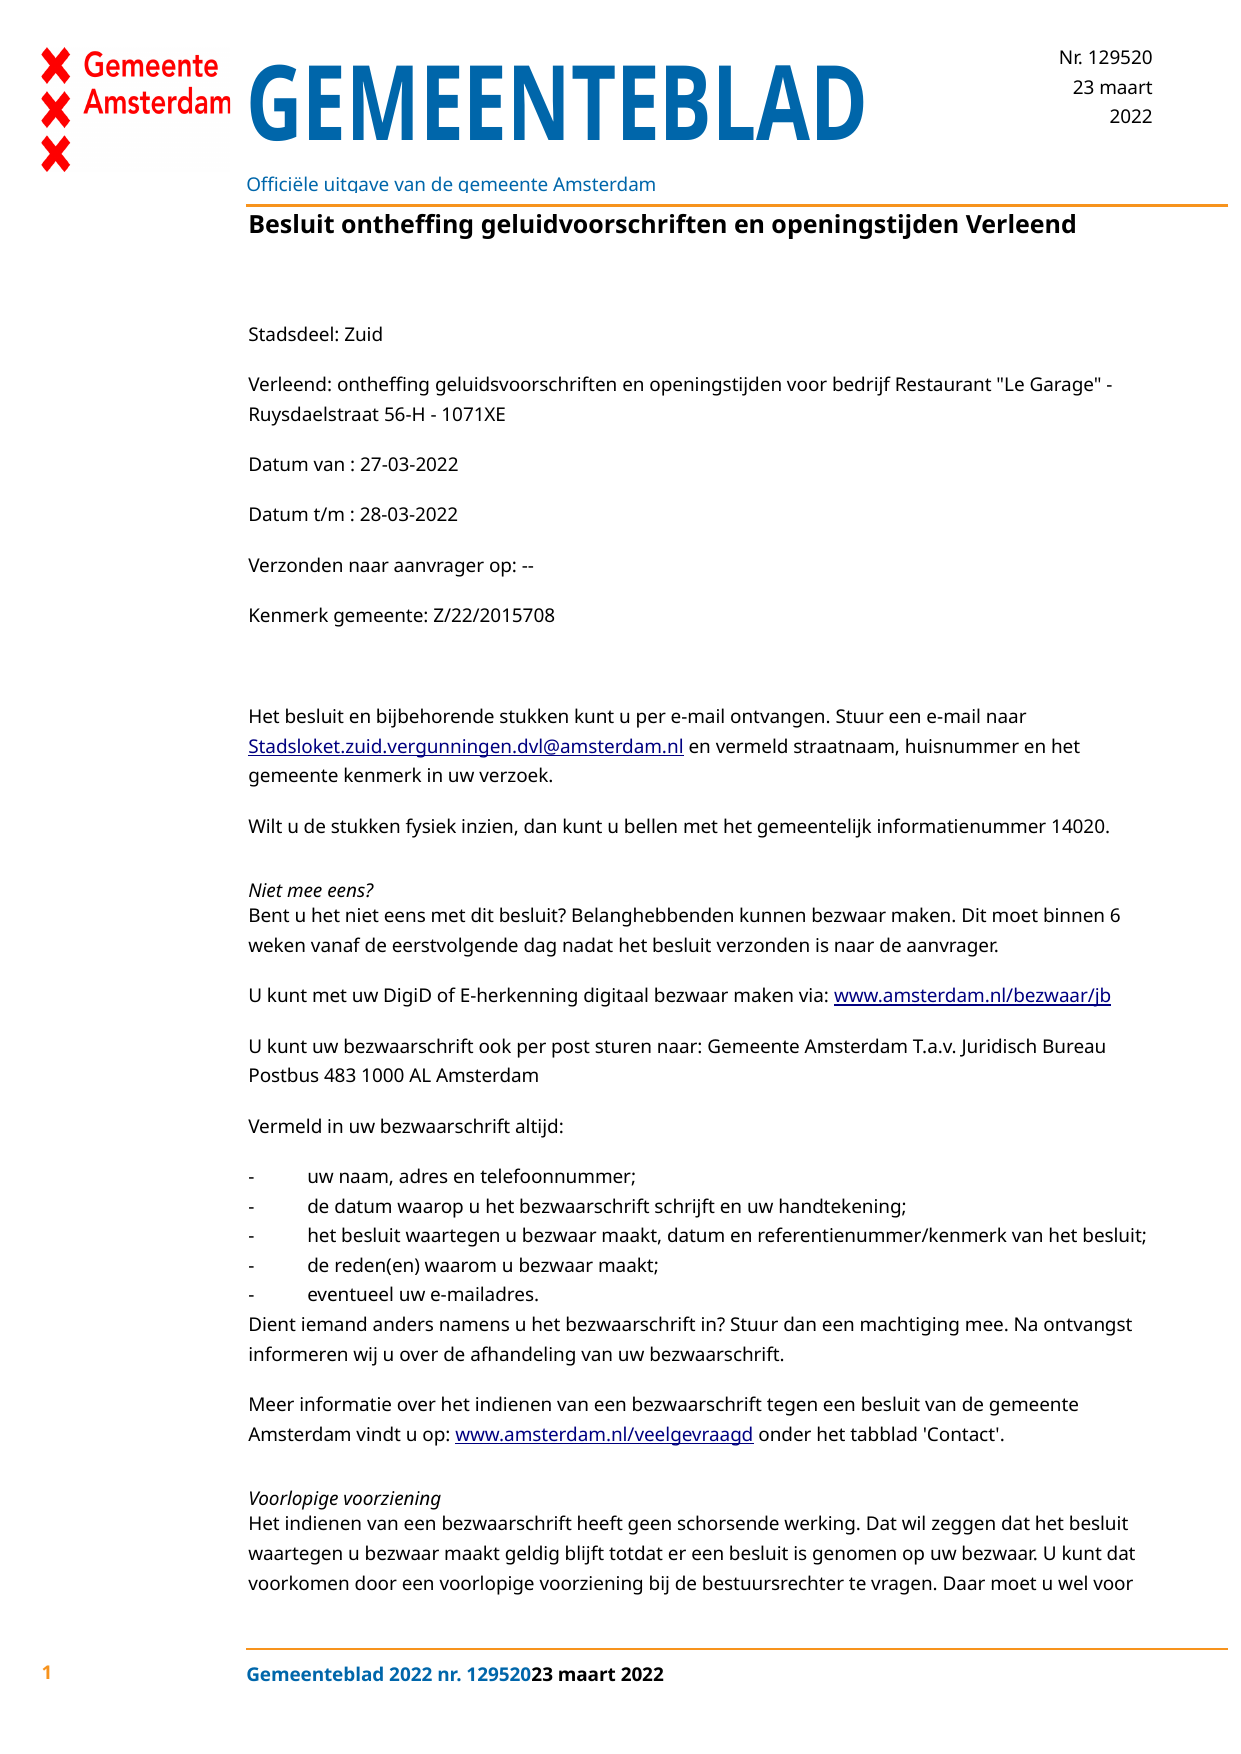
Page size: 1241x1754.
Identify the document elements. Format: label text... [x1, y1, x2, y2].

list eventueel uw e-mailadres. [248, 1282, 1152, 1307]
text Kenmerk gemeente: Z/22/2015708 [248, 602, 1152, 628]
list uw naam, adres en telefoonnummer; [248, 1163, 1152, 1189]
list de datum waarop u het bezwaarschrift schrijft en uw handtekening; [248, 1193, 1152, 1219]
text Bent u het niet eens met dit besluit? Belanghebbenden kunnen bezwaar maken. Dit moet binnen 6 weken vanaf de eerstvolgende dag nadat het besluit verzonden is naar de aanvrager. [248, 902, 1152, 958]
text Datum t/m : 28-03-2022 [248, 502, 1152, 527]
text Voorlopige voorziening [248, 1485, 1152, 1511]
text Meer informatie over het indienen van een bezwaarschrift tegen een besluit van de gemeente Amsterdam vindt u op: www.amsterdam.nl/veelgevraagd onder het tabblad 'Contact'. [248, 1391, 1152, 1447]
text Verleend: ontheffing geluidsvoorschriften en openingstijden voor bedrijf Restaurant "Le Garage" - Ruysdaelstraat 56-H - 1071XE [248, 371, 1152, 426]
text Besluit ontheffing geluidvoorschriften en openingstijden Verleend [248, 207, 1152, 241]
text Stadsdeel: Zuid [248, 321, 1152, 346]
text Wilt u de stukken fysiek inzien, dan kunt u bellen met het gemeentelijk informatienummer 14020. [248, 813, 1152, 838]
text Verzonden naar aanvrager op: -- [248, 552, 1152, 578]
text Het indienen van een bezwaarschrift heeft geen schorsende werking. Dat wil zeggen dat het besluit waartegen u bezwaar maakt geldig blijft totdat er een besluit is genomen op uw bezwaar. U kunt dat voorkomen door een voorlopige voorziening bij de bestuursrechter te vragen. Daar moet u wel voor [248, 1511, 1152, 1595]
text U kunt uw bezwaarschrift ook per post sturen naar: Gemeente Amsterdam T.a.v. Juridisch Bureau Postbus 483 1000 AL Amsterdam [248, 1033, 1152, 1088]
picture [41, 47, 231, 172]
text Dient iemand anders namens u het bezwaarschrift in? Stuur dan een machtiging mee. Na ontvangst informeren wij u over de afhandeling van uw bezwaarschrift. [248, 1311, 1152, 1367]
text Niet mee eens? [248, 877, 1152, 902]
text U kunt met uw DigiD of E-herkenning digitaal bezwaar maken via: www.amsterdam.nl/bezwaar/jb [248, 982, 1152, 1008]
text Het besluit en bijbehorende stukken kunt u per e-mail ontvangen. Stuur een e-mail naar Stadsloket.zuid.vergunningen.dvl@amsterdam.nl en vermeld straatnaam, huisnummer en het gemeente kenmerk in uw verzoek. [248, 703, 1152, 788]
list de reden(en) waarom u bezwaar maakt; [248, 1252, 1152, 1278]
text Vermeld in uw bezwaarschrift altijd: [248, 1113, 1152, 1139]
list het besluit waartegen u bezwaar maakt, datum en referentienummer/kenmerk van het besluit; [248, 1222, 1152, 1248]
text Datum van : 27-03-2022 [248, 451, 1152, 477]
